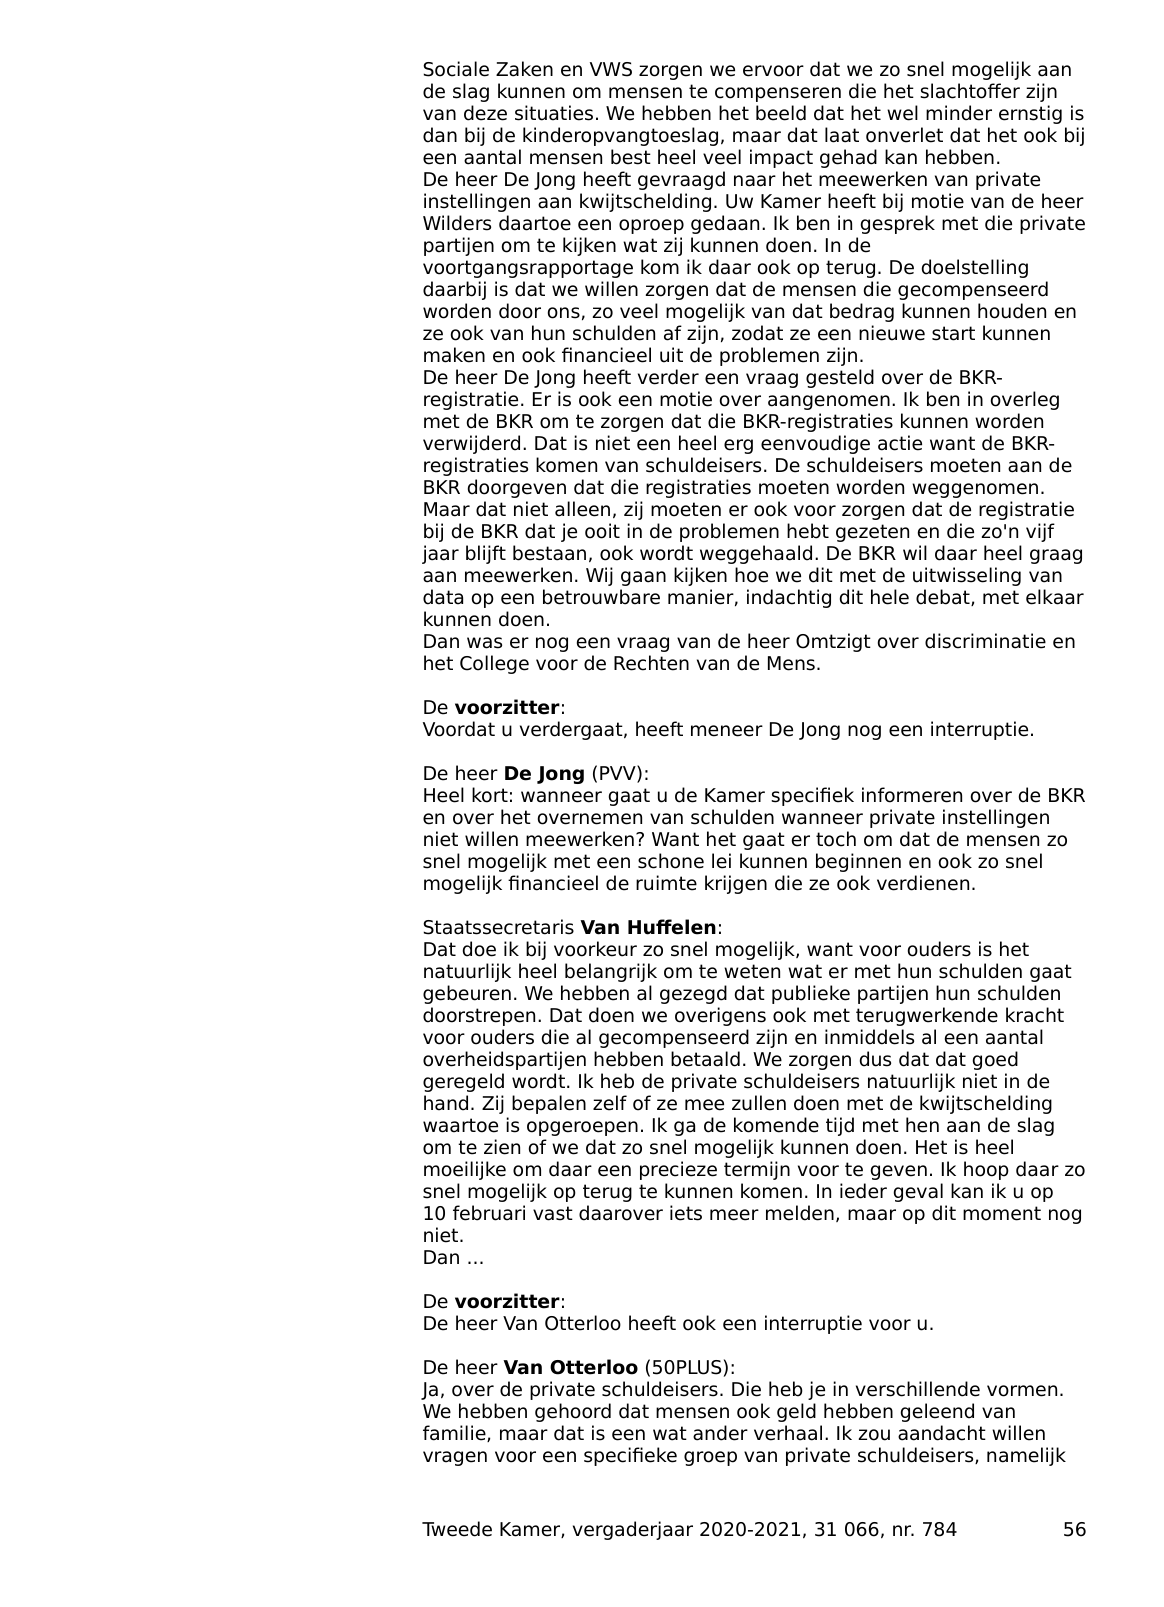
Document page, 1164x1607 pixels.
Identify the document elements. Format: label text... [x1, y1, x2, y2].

text De heer Van Otterloo heeft ook een interruptie voor u. [422, 1313, 1087, 1335]
text Staatssecretaris Van Huffelen: [422, 917, 1087, 939]
text De heer De Jong (PVV): [422, 763, 1087, 785]
text De voorzitter: [422, 1291, 1087, 1313]
text Dat doe ik bij voorkeur zo snel mogelijk, want voor ouders is het natuurlijk heel belangrijk om te weten wat er met hun schulden gaat gebeuren. We hebben al gezegd dat publieke partijen hun schulden doorstrepen. Dat doen we overigens ook met terugwerkende kracht voor ouders die al gecompenseerd zijn en inmiddels al een aantal overheidspartijen hebben betaald. We zorgen dus dat dat goed geregeld wordt. Ik heb de private schuldeisers natuurlijk niet in de hand. Zij bepalen zelf of ze mee zullen doen met de kwijtschelding waartoe is opgeroepen. Ik ga de komende tijd met hen aan de slag om te zien of we dat zo snel mogelijk kunnen doen. Het is heel moeilijke om daar een precieze termijn voor te geven. Ik hoop daar zo snel mogelijk op terug te kunnen komen. In ieder geval kan ik u op 10 februari vast daarover iets meer melden, maar op dit moment nog niet. [422, 939, 1087, 1247]
text Dan ... [422, 1247, 1087, 1268]
text Dan was er nog een vraag van de heer Omtzigt over discriminatie en het College voor de Rechten van de Mens. [422, 631, 1087, 674]
text Ja, over de private schuldeisers. Die heb je in verschillende vormen. We hebben gehoord dat mensen ook geld hebben geleend van familie, maar dat is een wat ander verhaal. Ik zou aandacht willen vragen voor een specifieke groep van private schuldeisers, namelijk [422, 1379, 1087, 1467]
text De voorzitter: [422, 697, 1087, 719]
text Sociale Zaken en VWS zorgen we ervoor dat we zo snel mogelijk aan de slag kunnen om mensen te compenseren die het slachtoffer zijn van deze situaties. We hebben het beeld dat het wel minder ernstig is dan bij de kinderopvangtoeslag, maar dat laat onverlet dat het ook bij een aantal mensen best heel veel impact gehad kan hebben. [422, 59, 1087, 169]
text De heer Van Otterloo (50PLUS): [422, 1357, 1087, 1379]
text De heer De Jong heeft verder een vraag gesteld over de BKR-registratie. Er is ook een motie over aangenomen. Ik ben in overleg met de BKR om te zorgen dat die BKR-registraties kunnen worden verwijderd. Dat is niet een heel erg eenvoudige actie want de BKR-registraties komen van schuldeisers. De schuldeisers moeten aan de BKR doorgeven dat die registraties moeten worden weggenomen. Maar dat niet alleen, zij moeten er ook voor zorgen dat de registratie bij de BKR dat je ooit in de problemen hebt gezeten en die zo'n vijf jaar blijft bestaan, ook wordt weggehaald. De BKR wil daar heel graag aan meewerken. Wij gaan kijken hoe we dit met de uitwisseling van data op een betrouwbare manier, indachtig dit hele debat, met elkaar kunnen doen. [422, 367, 1087, 631]
text Voordat u verdergaat, heeft meneer De Jong nog een interruptie. [422, 719, 1087, 741]
text Heel kort: wanneer gaat u de Kamer specifiek informeren over de BKR en over het overnemen van schulden wanneer private instellingen niet willen meewerken? Want het gaat er toch om dat de mensen zo snel mogelijk met een schone lei kunnen beginnen en ook zo snel mogelijk financieel de ruimte krijgen die ze ook verdienen. [422, 785, 1087, 895]
text De heer De Jong heeft gevraagd naar het meewerken van private instellingen aan kwijtschelding. Uw Kamer heeft bij motie van de heer Wilders daartoe een oproep gedaan. Ik ben in gesprek met die private partijen om te kijken wat zij kunnen doen. In de voortgangsrapportage kom ik daar ook op terug. De doelstelling daarbij is dat we willen zorgen dat de mensen die gecompenseerd worden door ons, zo veel mogelijk van dat bedrag kunnen houden en ze ook van hun schulden af zijn, zodat ze een nieuwe start kunnen maken en ook financieel uit de problemen zijn. [422, 169, 1087, 367]
